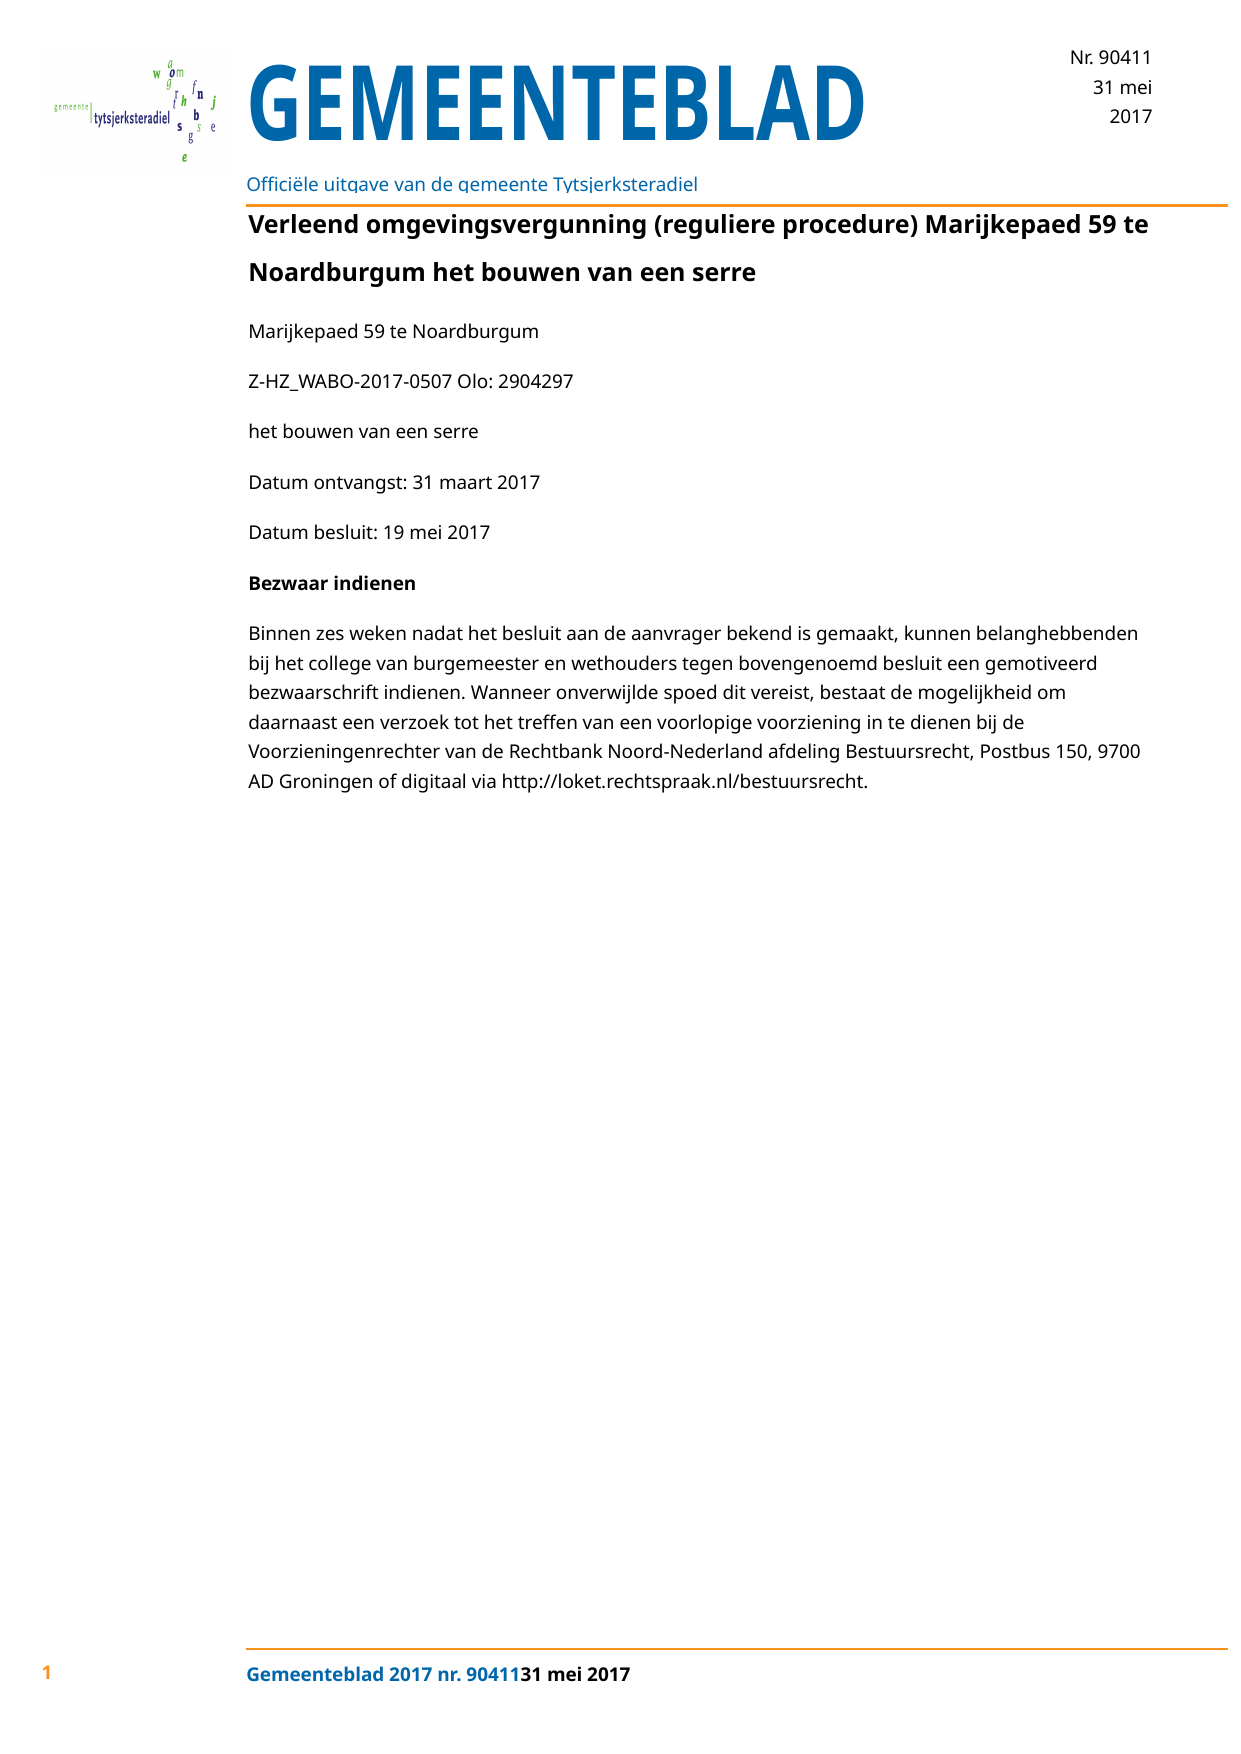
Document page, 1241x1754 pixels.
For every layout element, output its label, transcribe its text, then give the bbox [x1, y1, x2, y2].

text Datum ontvangst: 31 maart 2017 [248, 469, 1152, 495]
text Bezwaar indienen [248, 570, 1152, 596]
picture [41, 47, 231, 172]
text het bouwen van een serre [248, 419, 1152, 444]
text Marijkepaed 59 te Noardburgum [248, 318, 1152, 344]
text Verleend omgevingsvergunning (reguliere procedure) Marijkepaed 59 te Noardburgum het bouwen van een serre [248, 207, 1152, 288]
text Z-HZ_WABO-2017-0507 Olo: 2904297 [248, 368, 1152, 394]
text Binnen zes weken nadat het besluit aan de aanvrager bekend is gemaakt, kunnen belanghebbenden bij het college van burgemeester en wethouders tegen bovengenoemd besluit een gemotiveerd bezwaarschrift indienen. Wanneer onverwijlde spoed dit vereist, bestaat de mogelijkheid om daarnaast een verzoek tot het treffen van een voorlopige voorziening in te dienen bij de Voorzieningenrechter van de Rechtbank Noord-Nederland afdeling Bestuursrecht, Postbus 150, 9700 AD Groningen of digitaal via http://loket.rechtspraak.nl/bestuursrecht. [248, 620, 1152, 794]
text Datum besluit: 19 mei 2017 [248, 519, 1152, 545]
